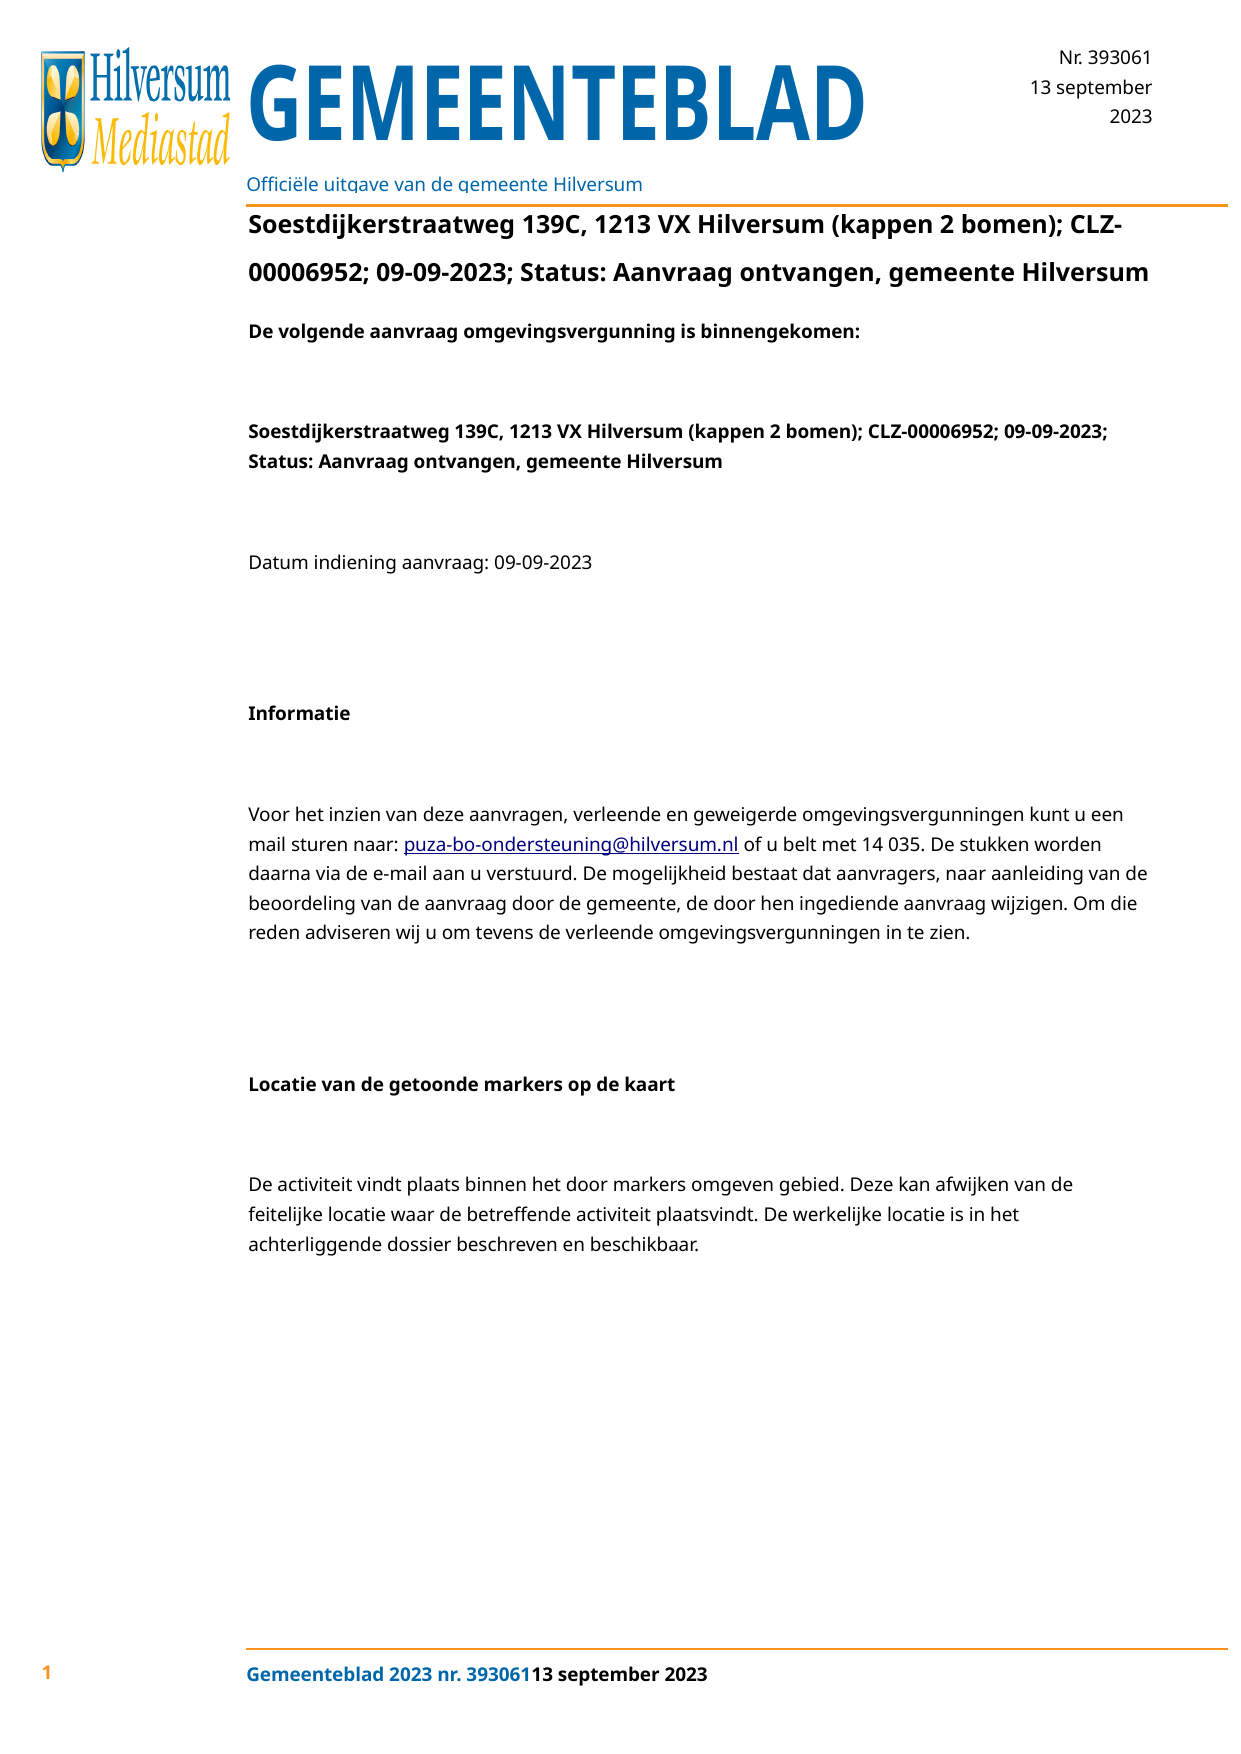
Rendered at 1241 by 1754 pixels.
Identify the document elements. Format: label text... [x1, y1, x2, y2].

text Soestdijkerstraatweg 139C, 1213 VX Hilversum (kappen 2 bomen); CLZ-00006952; 09-09-2023; Status: Aanvraag ontvangen, gemeente Hilversum [248, 207, 1152, 288]
text Informatie [248, 700, 1152, 726]
text Soestdijkerstraatweg 139C, 1213 VX Hilversum (kappen 2 bomen); CLZ-00006952; 09-09-2023; Status: Aanvraag ontvangen, gemeente Hilversum [248, 419, 1152, 474]
text Voor het inzien van deze aanvragen, verleende en geweigerde omgevingsvergunningen kunt u een mail sturen naar: puza-bo-ondersteuning@hilversum.nl of u belt met 14 035. De stukken worden daarna via de e-mail aan u verstuurd. De mogelijkheid bestaat dat aanvragers, naar aanleiding van de beoordeling van de aanvraag door de gemeente, de door hen ingediende aanvraag wijzigen. Om die reden adviseren wij u om tevens de verleende omgevingsvergunningen in te zien. [248, 801, 1152, 945]
text Datum indiening aanvraag: 09-09-2023 [248, 549, 1152, 575]
picture [41, 47, 231, 172]
text De volgende aanvraag omgevingsvergunning is binnengekomen: [248, 318, 1152, 344]
text De activiteit vindt plaats binnen het door markers omgeven gebied. Deze kan afwijken van de feitelijke locatie waar de betreffende activiteit plaatsvindt. De werkelijke locatie is in het achterliggende dossier beschreven en beschikbaar. [248, 1172, 1152, 1257]
text Locatie van de getoonde markers op de kaart [248, 1071, 1152, 1097]
